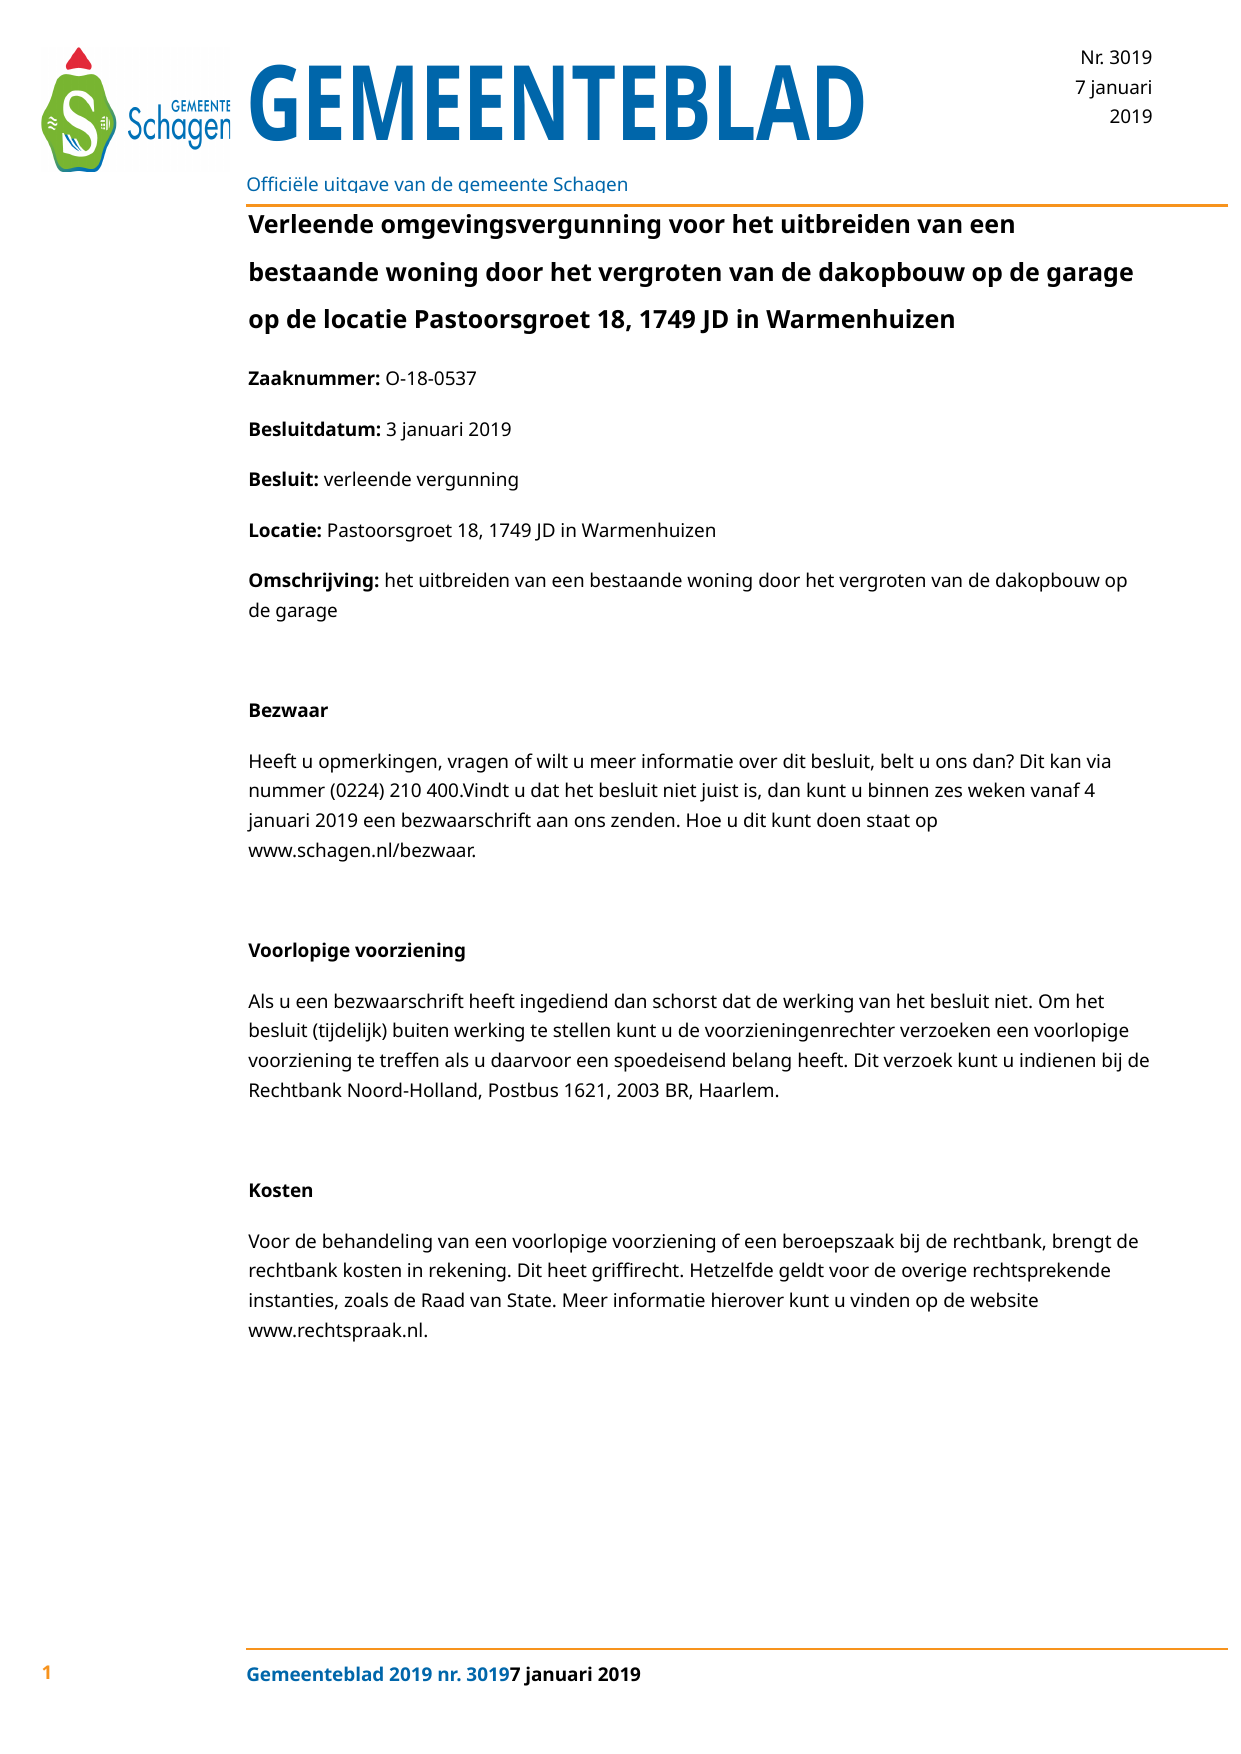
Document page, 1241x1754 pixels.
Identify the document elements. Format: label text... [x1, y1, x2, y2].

text Verleende omgevingsvergunning voor het uitbreiden van een bestaande woning door het vergroten van de dakopbouw op de garage op de locatie Pastoorsgroet 18, 1749 JD in Warmenhuizen [248, 207, 1152, 336]
text Heeft u opmerkingen, vragen of wilt u meer informatie over dit besluit, belt u ons dan? Dit kan via nummer (0224) 210 400.Vindt u dat het besluit niet juist is, dan kunt u binnen zes weken vanaf 4 januari 2019 een bezwaarschrift aan ons zenden. Hoe u dit kunt doen staat op www.schagen.nl/bezwaar. [248, 748, 1152, 862]
text Als u een bezwaarschrift heeft ingediend dan schorst dat de werking van het besluit niet. Om het besluit (tijdelijk) buiten werking te stellen kunt u de voorzieningenrechter verzoeken een voorlopige voorziening te treffen als u daarvoor een spoedeisend belang heeft. Dit verzoek kunt u indienen bij de Rechtbank Noord-Holland, Postbus 1621, 2003 BR, Haarlem. [248, 988, 1152, 1102]
text Voorlopige voorziening [248, 938, 1152, 963]
text Kosten [248, 1178, 1152, 1203]
text Besluit: verleende vergunning [248, 466, 1152, 492]
text Voor de behandeling van een voorlopige voorziening of een beroepszaak bij de rechtbank, brengt de rechtbank kosten in rekening. Dit heet griffirecht. Hetzelfde geldt voor de overige rechtsprekende instanties, zoals de Raad van State. Meer informatie hierover kunt u vinden op de website www.rechtspraak.nl. [248, 1228, 1152, 1342]
text Zaaknummer: O-18-0537 [248, 366, 1152, 391]
picture [41, 47, 231, 172]
text Locatie: Pastoorsgroet 18, 1749 JD in Warmenhuizen [248, 517, 1152, 542]
text Omschrijving: het uitbreiden van een bestaande woning door het vergroten van de dakopbouw op de garage [248, 567, 1152, 622]
text Bezwaar [248, 698, 1152, 723]
text Besluitdatum: 3 januari 2019 [248, 416, 1152, 442]
